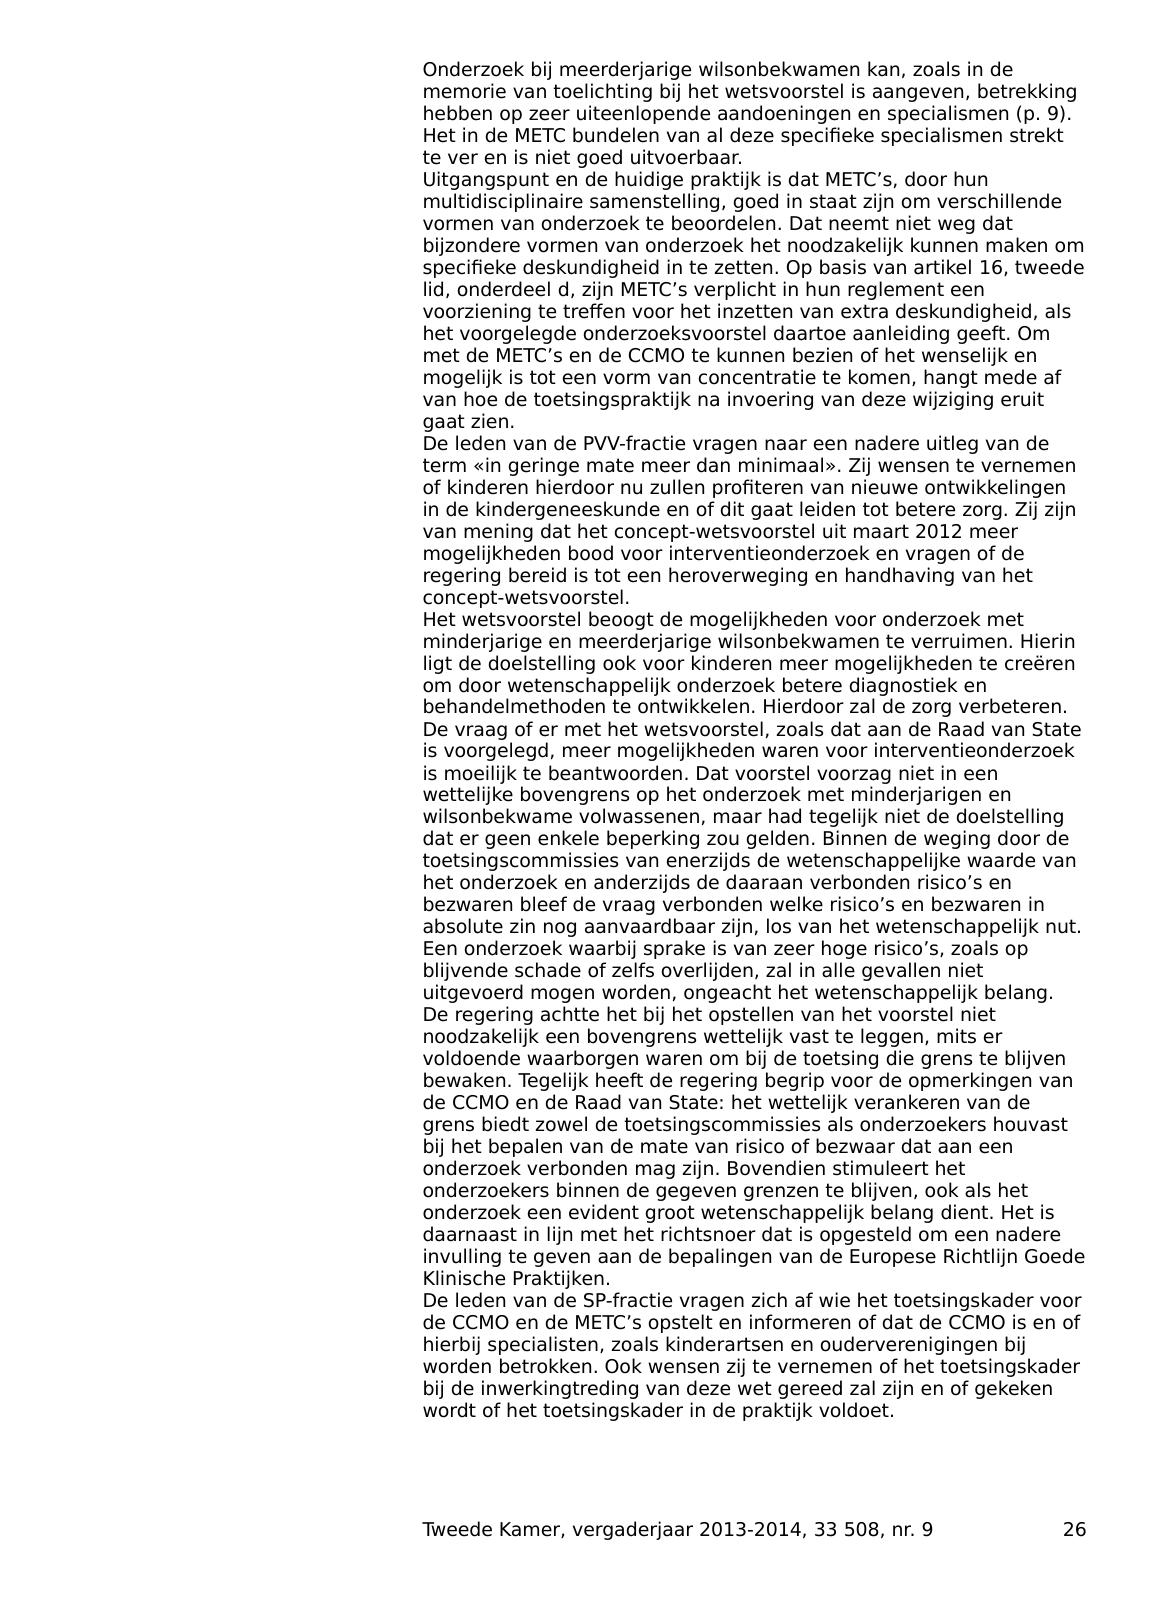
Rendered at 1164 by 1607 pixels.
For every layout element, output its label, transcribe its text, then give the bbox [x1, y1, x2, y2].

text Uitgangspunt en de huidige praktijk is dat METC’s, door hun multidisciplinaire samenstelling, goed in staat zijn om verschillende vormen van onderzoek te beoordelen. Dat neemt niet weg dat bijzondere vormen van onderzoek het noodzakelijk kunnen maken om specifieke deskundigheid in te zetten. Op basis van artikel 16, tweede lid, onderdeel d, zijn METC’s verplicht in hun reglement een voorziening te treffen voor het inzetten van extra deskundigheid, als het voorgelegde onderzoeksvoorstel daartoe aanleiding geeft. Om met de METC’s en de CCMO te kunnen bezien of het wenselijk en mogelijk is tot een vorm van concentratie te komen, hangt mede af van hoe de toetsingspraktijk na invoering van deze wijziging eruit gaat zien. [422, 169, 1087, 433]
text Onderzoek bij meerderjarige wilsonbekwamen kan, zoals in de memorie van toelichting bij het wetsvoorstel is aangeven, betrekking hebben op zeer uiteenlopende aandoeningen en specialismen (p. 9). Het in de METC bundelen van al deze specifieke specialismen strekt te ver en is niet goed uitvoerbaar. [422, 59, 1087, 169]
text De leden van de PVV-fractie vragen naar een nadere uitleg van de term «in geringe mate meer dan minimaal». Zij wensen te vernemen of kinderen hierdoor nu zullen profiteren van nieuwe ontwikkelingen in de kindergeneeskunde en of dit gaat leiden tot betere zorg. Zij zijn van mening dat het concept-wetsvoorstel uit maart 2012 meer mogelijkheden bood voor interventieonderzoek en vragen of de regering bereid is tot een heroverweging en handhaving van het concept-wetsvoorstel. [422, 433, 1087, 608]
text De leden van de SP-fractie vragen zich af wie het toetsingskader voor de CCMO en de METC’s opstelt en informeren of dat de CCMO is en of hierbij specialisten, zoals kinderartsen en ouderverenigingen bij worden betrokken. Ook wensen zij te vernemen of het toetsingskader bij de inwerkingtreding van deze wet gereed zal zijn en of gekeken wordt of het toetsingskader in de praktijk voldoet. [422, 1290, 1087, 1422]
text De regering achtte het bij het opstellen van het voorstel niet noodzakelijk een bovengrens wettelijk vast te leggen, mits er voldoende waarborgen waren om bij de toetsing die grens te blijven bewaken. Tegelijk heeft de regering begrip voor de opmerkingen van de CCMO en de Raad van State: het wettelijk verankeren van de grens biedt zowel de toetsingscommissies als onderzoekers houvast bij het bepalen van de mate van risico of bezwaar dat aan een onderzoek verbonden mag zijn. Bovendien stimuleert het onderzoekers binnen de gegeven grenzen te blijven, ook als het onderzoek een evident groot wetenschappelijk belang dient. Het is daarnaast in lijn met het richtsnoer dat is opgesteld om een nadere invulling te geven aan de bepalingen van de Europese Richtlijn Goede Klinische Praktijken. [422, 1004, 1087, 1290]
text Het wetsvoorstel beoogt de mogelijkheden voor onderzoek met minderjarige en meerderjarige wilsonbekwamen te verruimen. Hierin ligt de doelstelling ook voor kinderen meer mogelijkheden te creëren om door wetenschappelijk onderzoek betere diagnostiek en behandelmethoden te ontwikkelen. Hierdoor zal de zorg verbeteren. De vraag of er met het wetsvoorstel, zoals dat aan de Raad van State is voorgelegd, meer mogelijkheden waren voor interventieonderzoek is moeilijk te beantwoorden. Dat voorstel voorzag niet in een wettelijke bovengrens op het onderzoek met minderjarigen en wilsonbekwame volwassenen, maar had tegelijk niet de doelstelling dat er geen enkele beperking zou gelden. Binnen de weging door de toetsingscommissies van enerzijds de wetenschappelijke waarde van het onderzoek en anderzijds de daaraan verbonden risico’s en bezwaren bleef de vraag verbonden welke risico’s en bezwaren in absolute zin nog aanvaardbaar zijn, los van het wetenschappelijk nut. Een onderzoek waarbij sprake is van zeer hoge risico’s, zoals op blijvende schade of zelfs overlijden, zal in alle gevallen niet uitgevoerd mogen worden, ongeacht het wetenschappelijk belang. [422, 608, 1087, 1004]
